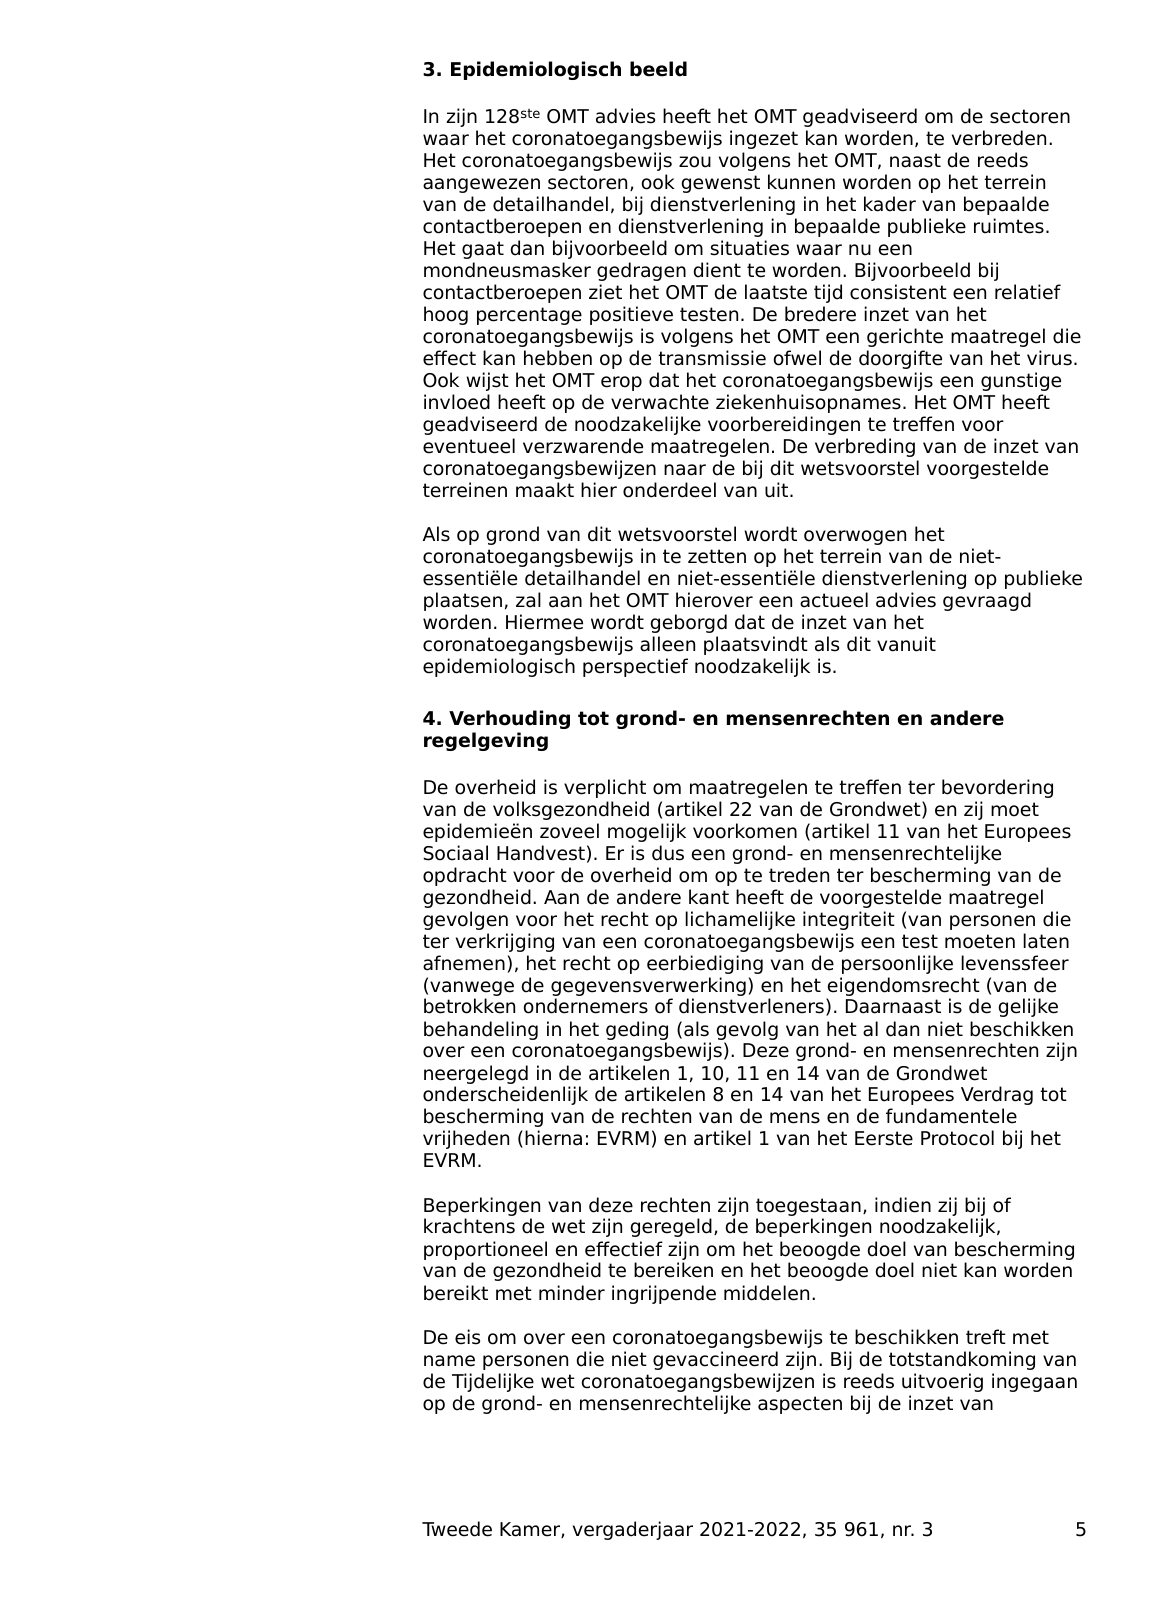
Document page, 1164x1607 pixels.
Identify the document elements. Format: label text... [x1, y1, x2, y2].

text De eis om over een coronatoegangsbewijs te beschikken treft met name personen die niet gevaccineerd zijn. Bij de totstandkoming van de Tijdelijke wet coronatoegangsbewijzen is reeds uitvoerig ingegaan op de grond- en mensenrechtelijke aspecten bij de inzet van [422, 1327, 1087, 1414]
subtitle 4. Verhouding tot grond- en mensenrechten en andere regelgeving [422, 708, 1087, 752]
text Beperkingen van deze rechten zijn toegestaan, indien zij bij of krachtens de wet zijn geregeld, de beperkingen noodzakelijk, proportioneel en effectief zijn om het beoogde doel van bescherming van de gezondheid te bereiken en het beoogde doel niet kan worden bereikt met minder ingrijpende middelen. [422, 1194, 1087, 1304]
subtitle 3. Epidemiologisch beeld [422, 59, 1087, 81]
text In zijn 128ste OMT advies heeft het OMT geadviseerd om de sectoren waar het coronatoegangsbewijs ingezet kan worden, te verbreden. Het coronatoegangsbewijs zou volgens het OMT, naast de reeds aangewezen sectoren, ook gewenst kunnen worden op het terrein van de detailhandel, bij dienstverlening in het kader van bepaalde contactberoepen en dienstverlening in bepaalde publieke ruimtes. Het gaat dan bijvoorbeeld om situaties waar nu een mondneusmasker gedragen dient te worden. Bijvoorbeeld bij contactberoepen ziet het OMT de laatste tijd consistent een relatief hoog percentage positieve testen. De bredere inzet van het coronatoegangsbewijs is volgens het OMT een gerichte maatregel die effect kan hebben op de transmissie ofwel de doorgifte van het virus. Ook wijst het OMT erop dat het coronatoegangsbewijs een gunstige invloed heeft op de verwachte ziekenhuisopnames. Het OMT heeft geadviseerd de noodzakelijke voorbereidingen te treffen voor eventueel verzwarende maatregelen. De verbreding van de inzet van coronatoegangsbewijzen naar de bij dit wetsvoorstel voorgestelde terreinen maakt hier onderdeel van uit. [422, 106, 1087, 502]
text De overheid is verplicht om maatregelen te treffen ter bevordering van de volksgezondheid (artikel 22 van de Grondwet) en zij moet epidemieën zoveel mogelijk voorkomen (artikel 11 van het Europees Sociaal Handvest). Er is dus een grond- en mensenrechtelijke opdracht voor de overheid om op te treden ter bescherming van de gezondheid. Aan de andere kant heeft de voorgestelde maatregel gevolgen voor het recht op lichamelijke integriteit (van personen die ter verkrijging van een coronatoegangsbewijs een test moeten laten afnemen), het recht op eerbiediging van de persoonlijke levenssfeer (vanwege de gegevensverwerking) en het eigendomsrecht (van de betrokken ondernemers of dienstverleners). Daarnaast is de gelijke behandeling in het geding (als gevolg van het al dan niet beschikken over een coronatoegangsbewijs). Deze grond- en mensenrechten zijn neergelegd in de artikelen 1, 10, 11 en 14 van de Grondwet onderscheidenlijk de artikelen 8 en 14 van het Europees Verdrag tot bescherming van de rechten van de mens en de fundamentele vrijheden (hierna: EVRM) en artikel 1 van het Eerste Protocol bij het EVRM. [422, 777, 1087, 1172]
text Als op grond van dit wetsvoorstel wordt overwogen het coronatoegangsbewijs in te zetten op het terrein van de niet-essentiële detailhandel en niet-essentiële dienstverlening op publieke plaatsen, zal aan het OMT hierover een actueel advies gevraagd worden. Hiermee wordt geborgd dat de inzet van het coronatoegangsbewijs alleen plaatsvindt als dit vanuit epidemiologisch perspectief noodzakelijk is. [422, 524, 1087, 678]
